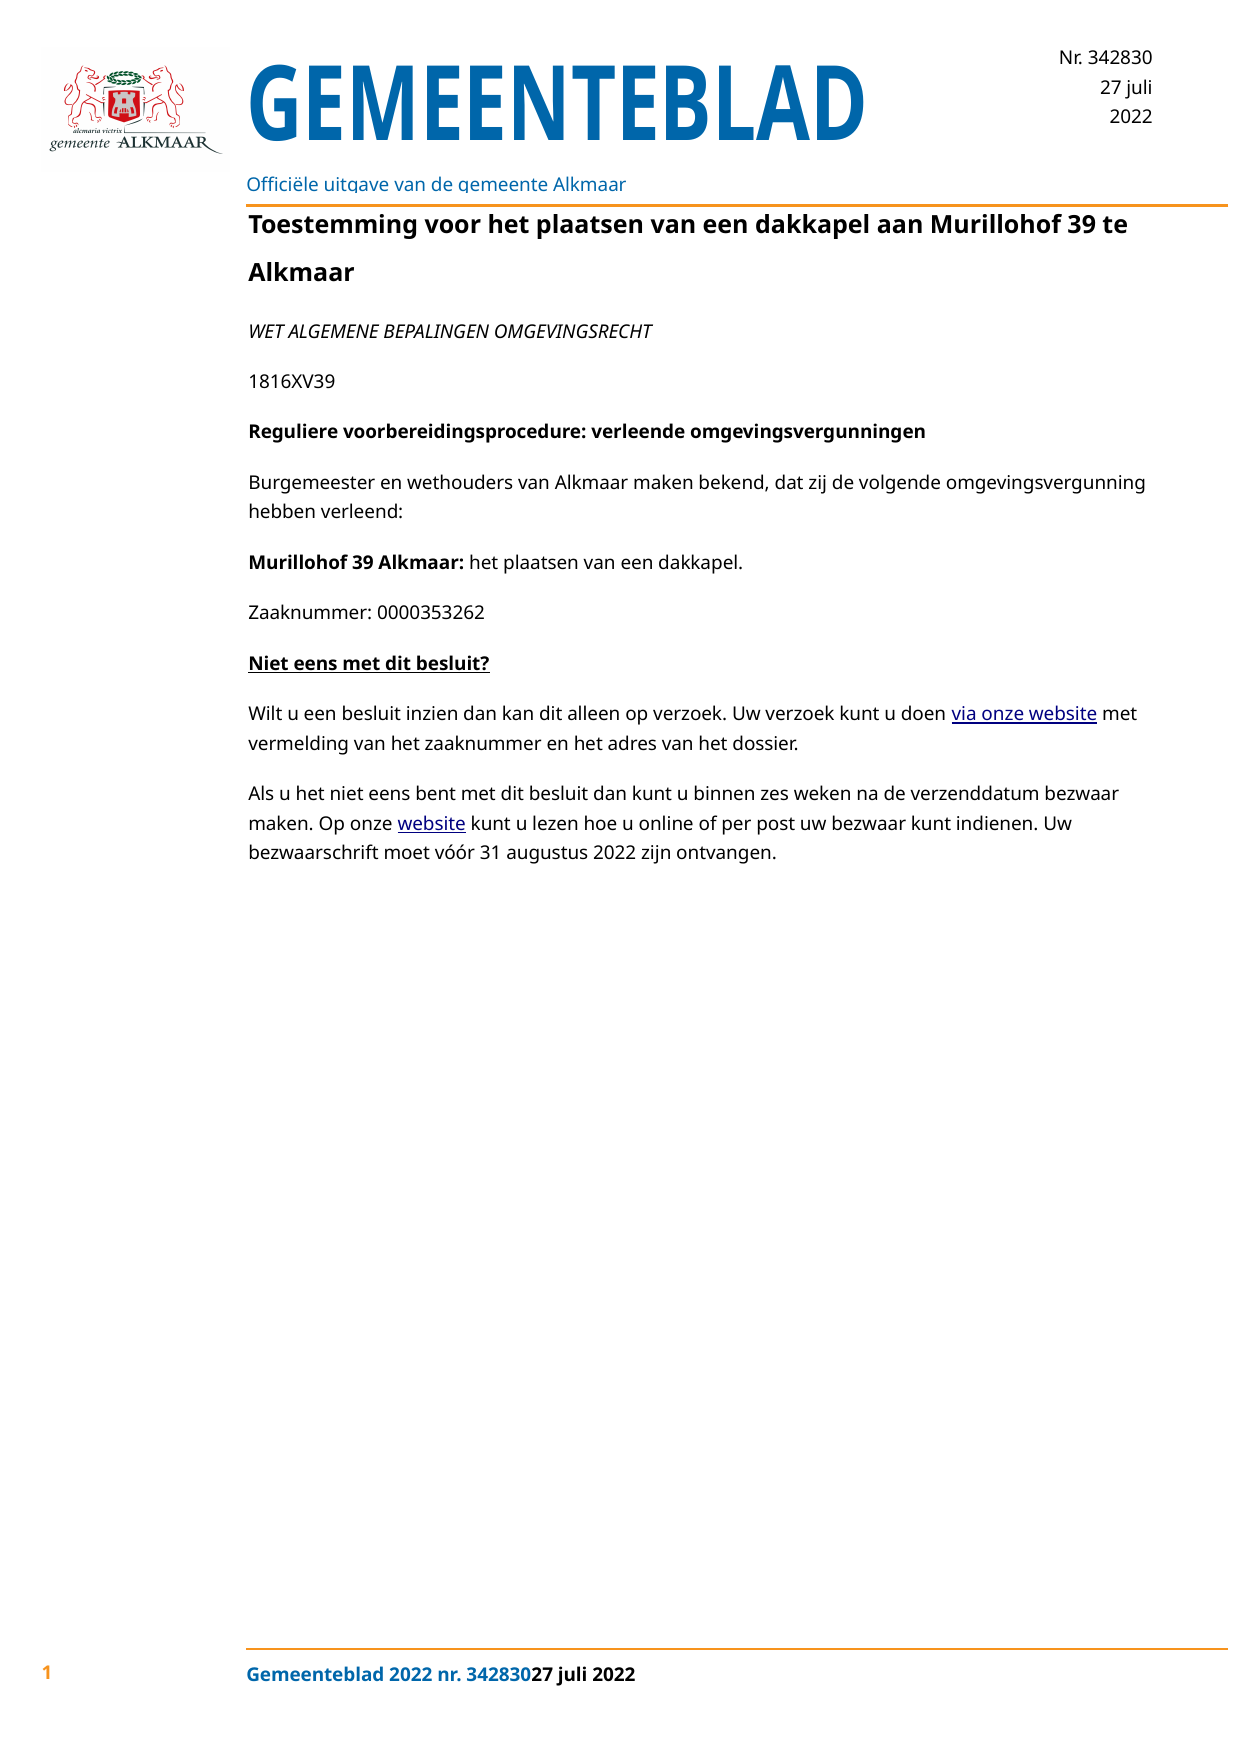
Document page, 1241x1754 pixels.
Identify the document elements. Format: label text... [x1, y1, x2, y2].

text WET ALGEMENE BEPALINGEN OMGEVINGSRECHT [248, 318, 1152, 344]
text 1816XV39 [248, 368, 1152, 394]
text Murillohof 39 Alkmaar: het plaatsen van een dakkapel. [248, 549, 1152, 575]
text Burgemeester en wethouders van Alkmaar maken bekend, dat zij de volgende omgevingsvergunning hebben verleend: [248, 469, 1152, 524]
text Als u het niet eens bent met dit besluit dan kunt u binnen zes weken na de verzenddatum bezwaar maken. Op onze website kunt u lezen hoe u online of per post uw bezwaar kunt indienen. Uw bezwaarschrift moet vóór 31 augustus 2022 zijn ontvangen. [248, 780, 1152, 865]
picture [41, 47, 231, 172]
text Zaaknummer: 0000353262 [248, 599, 1152, 625]
text Niet eens met dit besluit? [248, 650, 1152, 676]
text Wilt u een besluit inzien dan kan dit alleen op verzoek. Uw verzoek kunt u doen via onze website met vermelding van het zaaknummer en het adres van het dossier. [248, 700, 1152, 756]
text Toestemming voor het plaatsen van een dakkapel aan Murillohof 39 te Alkmaar [248, 207, 1152, 288]
text Reguliere voorbereidingsprocedure: verleende omgevingsvergunningen [248, 419, 1152, 444]
